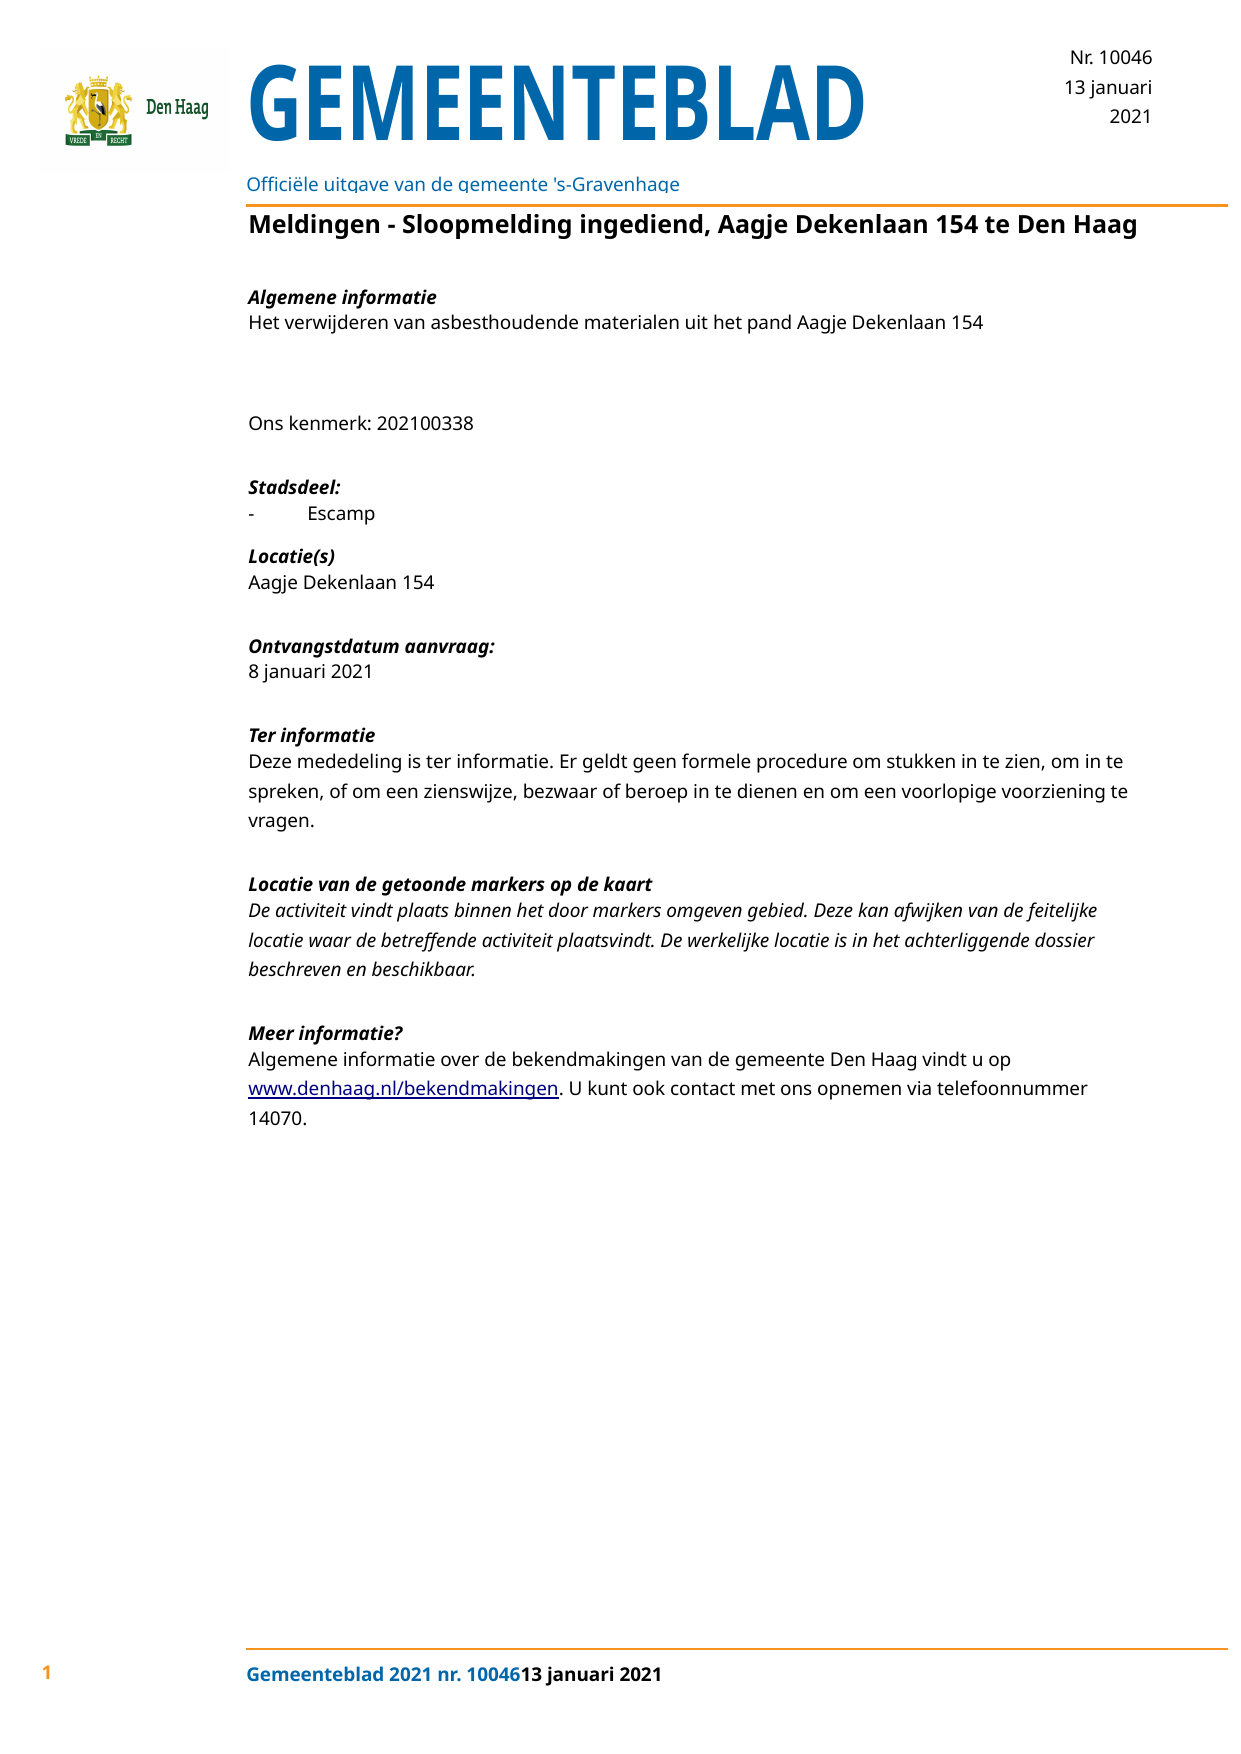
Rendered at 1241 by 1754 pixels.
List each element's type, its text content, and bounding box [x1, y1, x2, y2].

text Algemene informatie over de bekendmakingen van de gemeente Den Haag vindt u op www.denhaag.nl/bekendmakingen. U kunt ook contact met ons opnemen via telefoonnummer 14070. [248, 1046, 1152, 1131]
text Stadsdeel: [248, 474, 1152, 500]
text Het verwijderen van asbesthoudende materialen uit het pand Aagje Dekenlaan 154 [248, 309, 1152, 335]
text Locatie(s) [248, 543, 1152, 569]
text Aagje Dekenlaan 154 [248, 569, 1152, 595]
text Meer informatie? [248, 1020, 1152, 1046]
text De activiteit vindt plaats binnen het door markers omgeven gebied. Deze kan afwijken van de feitelijke locatie waar de betreffende activiteit plaatsvindt. De werkelijke locatie is in het achterliggende dossier beschreven en beschikbaar. [248, 897, 1152, 982]
text Deze mededeling is ter informatie. Er geldt geen formele procedure om stukken in te zien, om in te spreken, of om een zienswijze, bezwaar of beroep in te dienen en om een voorlopige voorziening te vragen. [248, 748, 1152, 833]
text 8 januari 2021 [248, 659, 1152, 684]
text Locatie van de getoonde markers op de kaart [248, 871, 1152, 897]
text Ontvangstdatum aanvraag: [248, 633, 1152, 659]
text Algemene informatie [248, 284, 1152, 309]
list Escamp [248, 500, 1152, 526]
text Meldingen - Sloopmelding ingediend, Aagje Dekenlaan 154 te Den Haag [248, 207, 1152, 241]
picture [41, 47, 231, 172]
text Ons kenmerk: 202100338 [248, 410, 1152, 436]
text Ter informatie [248, 723, 1152, 748]
